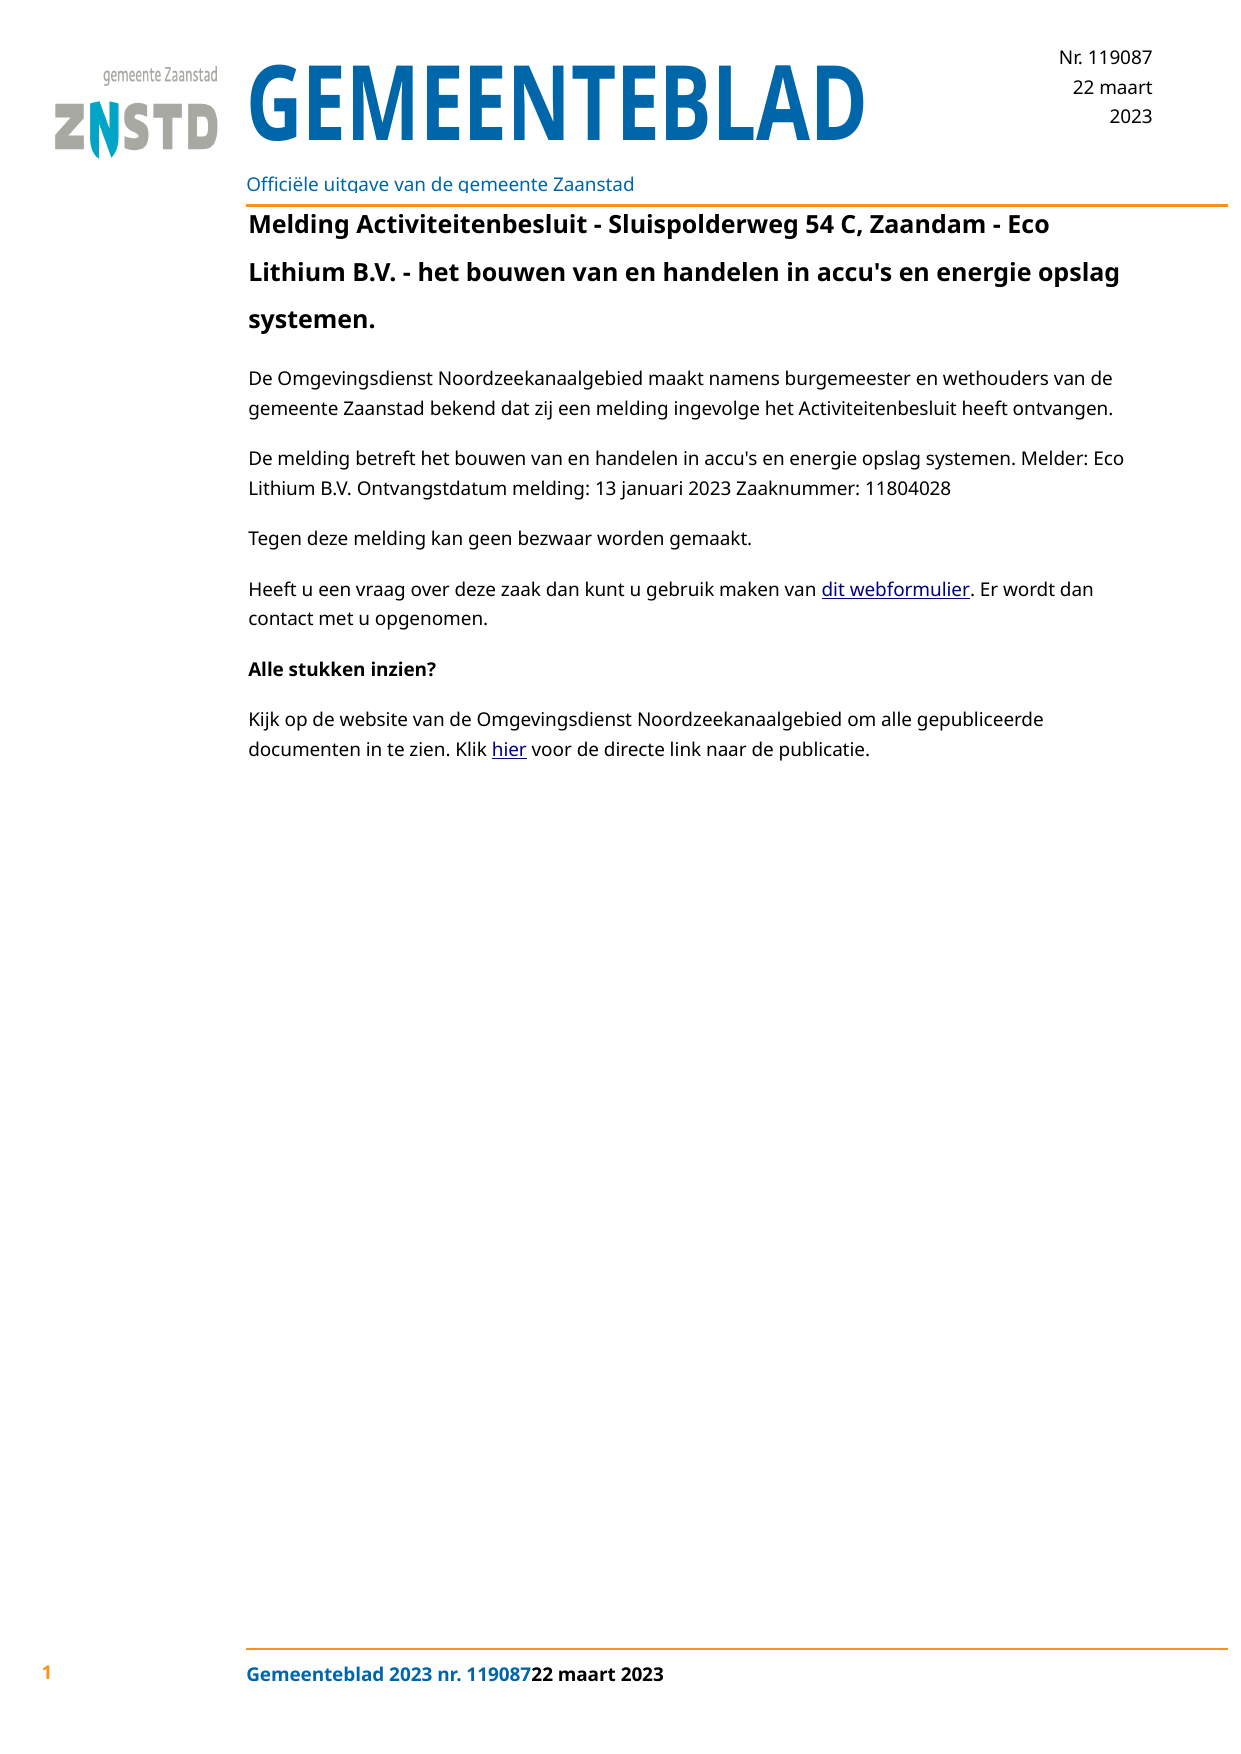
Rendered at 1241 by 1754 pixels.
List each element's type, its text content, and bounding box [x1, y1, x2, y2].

text Kijk op de website van de Omgevingsdienst Noordzeekanaalgebied om alle gepubliceerde documenten in te zien. Klik hier voor de directe link naar de publicatie. [248, 706, 1152, 762]
text Tegen deze melding kan geen bezwaar worden gemaakt. [248, 526, 1152, 551]
text Heeft u een vraag over deze zaak dan kunt u gebruik maken van dit webformulier. Er wordt dan contact met u opgenomen. [248, 576, 1152, 631]
text De Omgevingsdienst Noordzeekanaalgebied maakt namens burgemeester en wethouders van de gemeente Zaanstad bekend dat zij een melding ingevolge het Activiteitenbesluit heeft ontvangen. [248, 366, 1152, 421]
text Melding Activiteitenbesluit - Sluispolderweg 54 C, Zaandam - Eco Lithium B.V. - het bouwen van en handelen in accu's en energie opslag systemen. [248, 207, 1152, 336]
text Alle stukken inzien? [248, 656, 1152, 682]
picture [41, 47, 231, 172]
text De melding betreft het bouwen van en handelen in accu's en energie opslag systemen. Melder: Eco Lithium B.V. Ontvangstdatum melding: 13 januari 2023 Zaaknummer: 11804028 [248, 446, 1152, 501]
